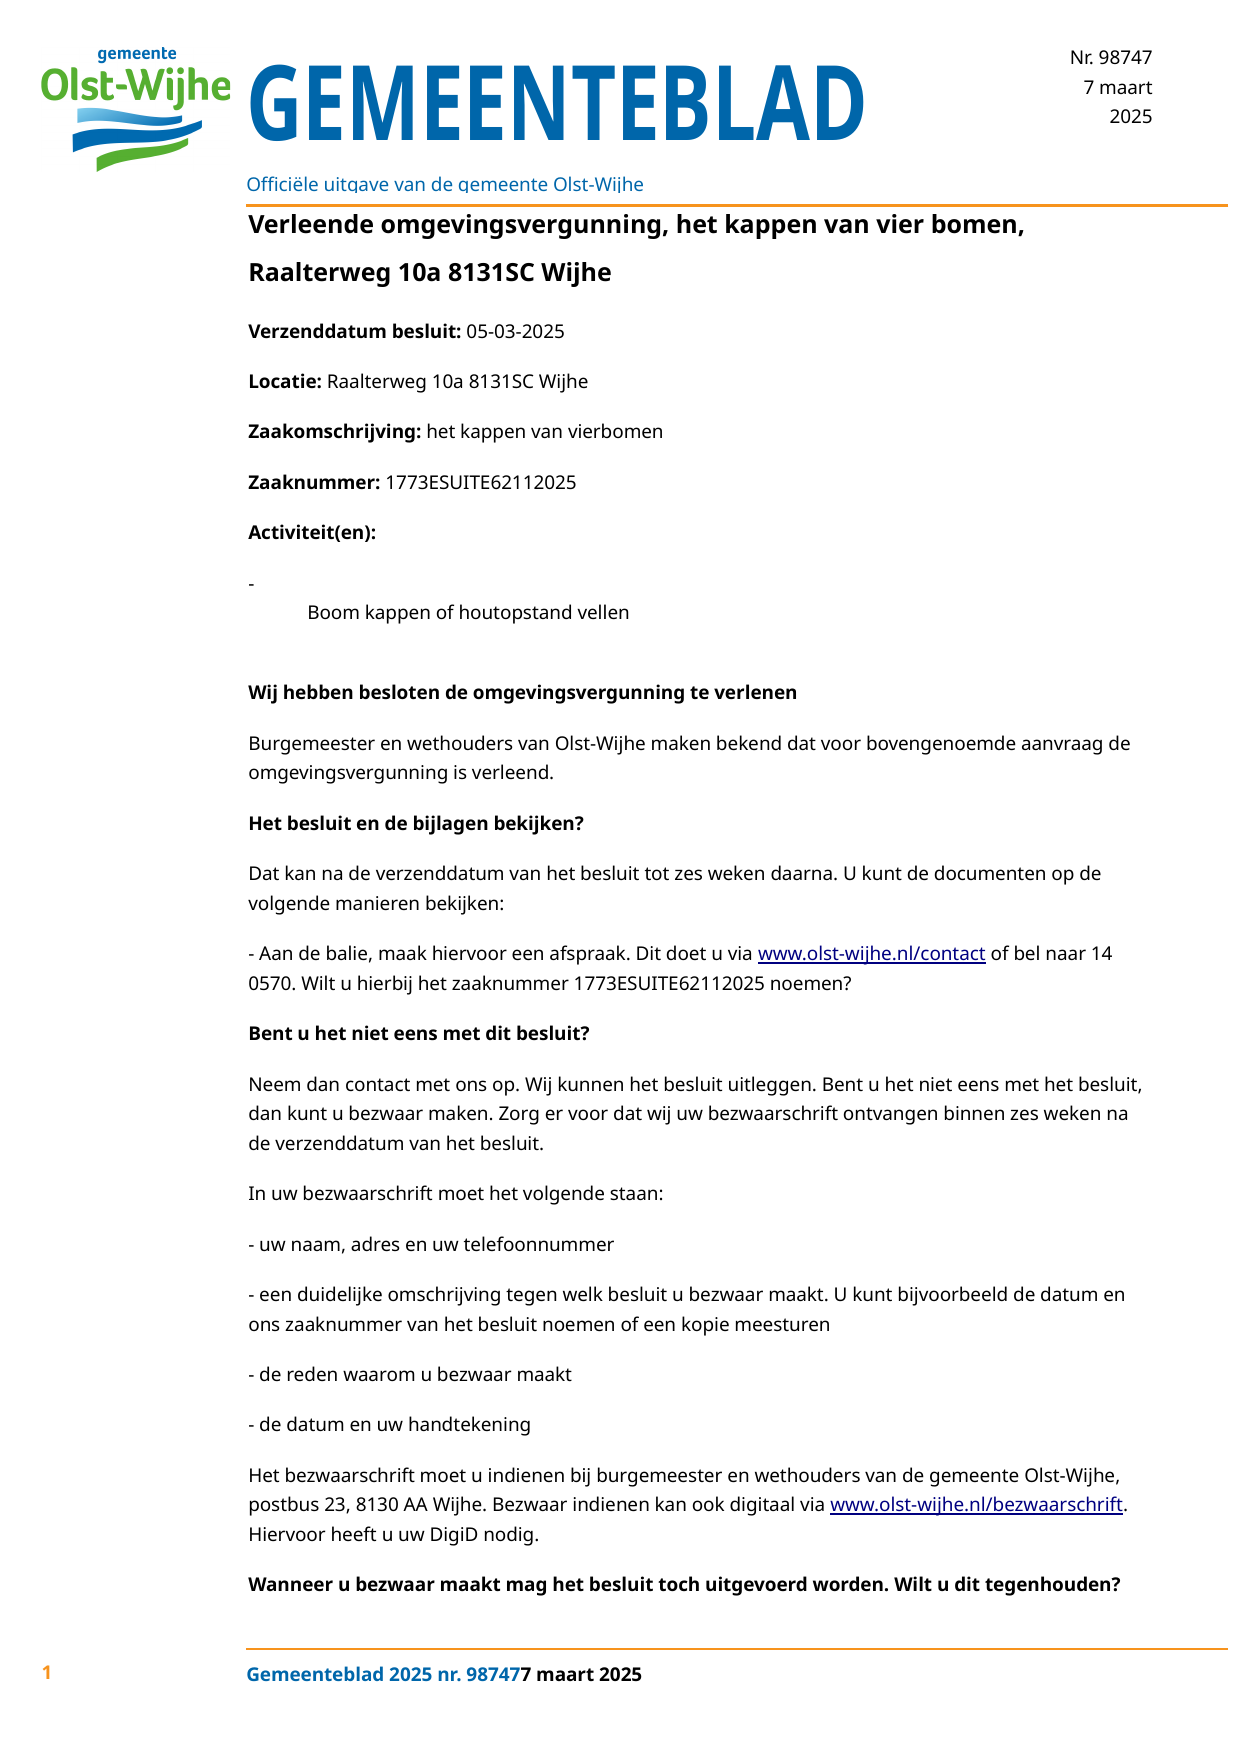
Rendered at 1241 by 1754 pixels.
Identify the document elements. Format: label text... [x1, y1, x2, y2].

text - Aan de balie, maak hiervoor een afspraak. Dit doet u via www.olst-wijhe.nl/contact of bel naar 14 0570. Wilt u hierbij het zaaknummer 1773ESUITE62112025 noemen? [248, 940, 1152, 996]
text Dat kan na de verzenddatum van het besluit tot zes weken daarna. U kunt de documenten op de volgende manieren bekijken: [248, 860, 1152, 916]
text Activiteit(en): [248, 519, 1152, 545]
text - de datum en uw handtekening [248, 1412, 1152, 1437]
text Zaaknummer: 1773ESUITE62112025 [248, 469, 1152, 495]
text Burgemeester en wethouders van Olst-Wijhe maken bekend dat voor bovengenoemde aanvraag de omgevingsvergunning is verleend. [248, 730, 1152, 785]
list Boom kappen of houtopstand vellen [248, 599, 1152, 625]
text Verleende omgevingsvergunning, het kappen van vier bomen, Raalterweg 10a 8131SC Wijhe [248, 207, 1152, 288]
text Bent u het niet eens met dit besluit? [248, 1020, 1152, 1046]
text Verzenddatum besluit: 05-03-2025 [248, 318, 1152, 344]
text Het besluit en de bijlagen bekijken? [248, 810, 1152, 836]
text Zaakomschrijving: het kappen van vierbomen [248, 419, 1152, 444]
text In uw bezwaarschrift moet het volgende staan: [248, 1180, 1152, 1206]
text Wij hebben besloten de omgevingsvergunning te verlenen [248, 679, 1152, 705]
text Locatie: Raalterweg 10a 8131SC Wijhe [248, 368, 1152, 394]
text Wanneer u bezwaar maakt mag het besluit toch uitgevoerd worden. Wilt u dit tegenhouden? [248, 1572, 1152, 1597]
text - uw naam, adres en uw telefoonnummer [248, 1231, 1152, 1257]
text Het bezwaarschrift moet u indienen bij burgemeester en wethouders van de gemeente Olst-Wijhe, postbus 23, 8130 AA Wijhe. Bezwaar indienen kan ook digitaal via www.olst-wijhe.nl/bezwaarschrift. Hiervoor heeft u uw DigiD nodig. [248, 1462, 1152, 1547]
text Neem dan contact met ons op. Wij kunnen het besluit uitleggen. Bent u het niet eens met het besluit, dan kunt u bezwaar maken. Zorg er voor dat wij uw bezwaarschrift ontvangen binnen zes weken na de verzenddatum van het besluit. [248, 1071, 1152, 1156]
text - de reden waarom u bezwaar maakt [248, 1361, 1152, 1387]
picture [41, 47, 231, 172]
text - een duidelijke omschrijving tegen welk besluit u bezwaar maakt. U kunt bijvoorbeeld de datum en ons zaaknummer van het besluit noemen of een kopie meesturen [248, 1281, 1152, 1337]
